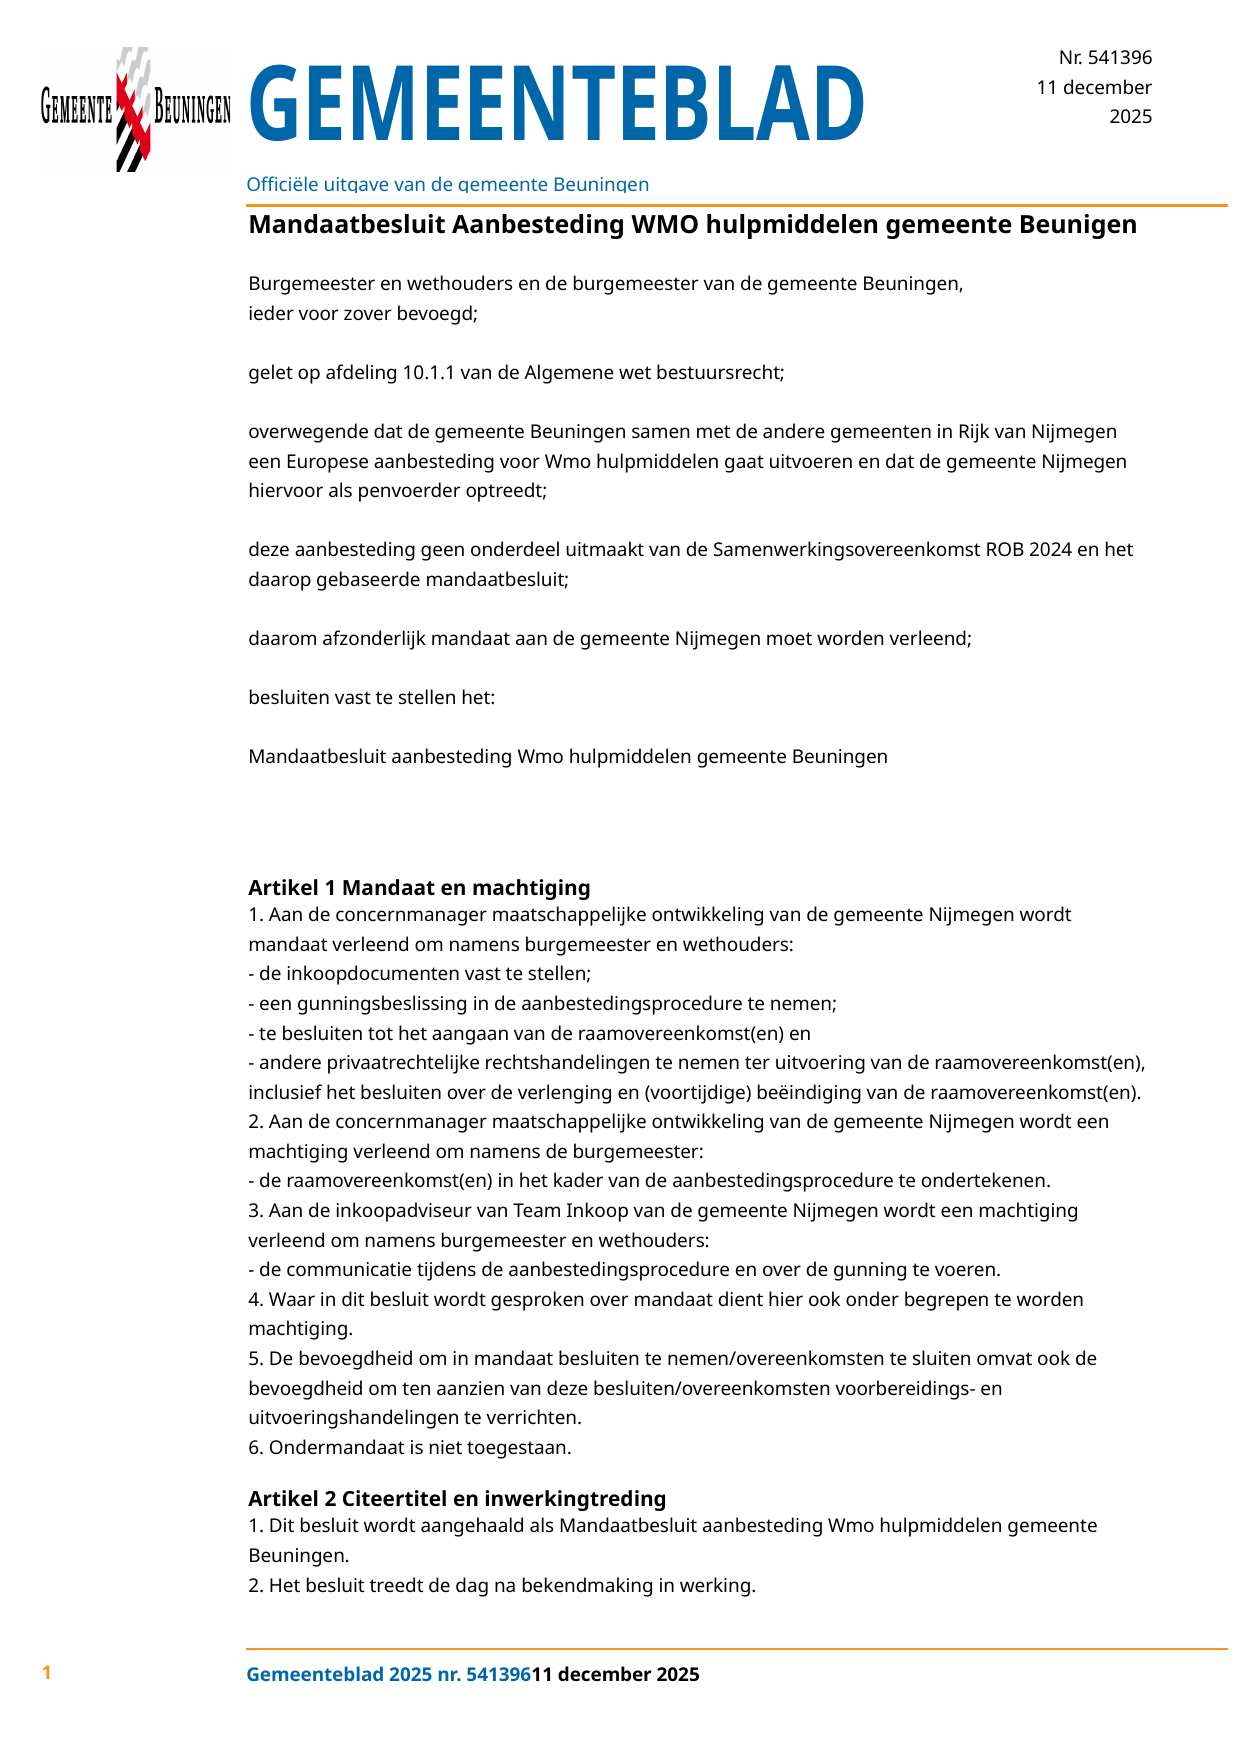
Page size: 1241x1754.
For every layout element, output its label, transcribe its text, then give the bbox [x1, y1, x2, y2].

text Artikel 1 Mandaat en machtiging [248, 873, 1152, 901]
text - te besluiten tot het aangaan van de raamovereenkomst(en) en [248, 1020, 1152, 1045]
text 2. Aan de concernmanager maatschappelijke ontwikkeling van de gemeente Nijmegen wordt een machtiging verleend om namens de burgemeester: [248, 1108, 1152, 1164]
text 5. De bevoegdheid om in mandaat besluiten te nemen/overeenkomsten te sluiten omvat ook de bevoegdheid om ten aanzien van deze besluiten/overeenkomsten voorbereidings- en uitvoeringshandelingen te verrichten. [248, 1345, 1152, 1430]
text Mandaatbesluit Aanbesteding WMO hulpmiddelen gemeente Beunigen [248, 207, 1152, 241]
text - de communicatie tijdens de aanbestedingsprocedure en over de gunning te voeren. [248, 1256, 1152, 1282]
text ieder voor zover bevoegd; [248, 300, 1152, 326]
text 3. Aan de inkoopadviseur van Team Inkoop van de gemeente Nijmegen wordt een machtiging verleend om namens burgemeester en wethouders: [248, 1197, 1152, 1252]
text - andere privaatrechtelijke rechtshandelingen te nemen ter uitvoering van de raamovereenkomst(en), inclusief het besluiten over de verlenging en (voortijdige) beëindiging van de raamovereenkomst(en). [248, 1049, 1152, 1104]
picture [41, 47, 231, 172]
text Mandaatbesluit aanbesteding Wmo hulpmiddelen gemeente Beuningen [248, 744, 1152, 769]
text daarom afzonderlijk mandaat aan de gemeente Nijmegen moet worden verleend; [248, 625, 1152, 651]
text - een gunningsbeslissing in de aanbestedingsprocedure te nemen; [248, 990, 1152, 1016]
text - de raamovereenkomst(en) in het kader van de aanbestedingsprocedure te ondertekenen. [248, 1168, 1152, 1193]
text 4. Waar in dit besluit wordt gesproken over mandaat dient hier ook onder begrepen te worden machtiging. [248, 1286, 1152, 1341]
text 6. Ondermandaat is niet toegestaan. [248, 1434, 1152, 1459]
text gelet op afdeling 10.1.1 van de Algemene wet bestuursrecht; [248, 359, 1152, 385]
text overwegende dat de gemeente Beuningen samen met de andere gemeenten in Rijk van Nijmegen een Europese aanbesteding voor Wmo hulpmiddelen gaat uitvoeren en dat de gemeente Nijmegen hiervoor als penvoerder optreedt; [248, 418, 1152, 503]
text 1. Dit besluit wordt aangehaald als Mandaatbesluit aanbesteding Wmo hulpmiddelen gemeente Beuningen. [248, 1513, 1152, 1568]
text Artikel 2 Citeertitel en inwerkingtreding [248, 1484, 1152, 1513]
text 1. Aan de concernmanager maatschappelijke ontwikkeling van de gemeente Nijmegen wordt mandaat verleend om namens burgemeester en wethouders: [248, 901, 1152, 957]
text Burgemeester en wethouders en de burgemeester van de gemeente Beuningen, [248, 270, 1152, 296]
text 2. Het besluit treedt de dag na bekendmaking in werking. [248, 1572, 1152, 1598]
text deze aanbesteding geen onderdeel uitmaakt van de Samenwerkingsovereenkomst ROB 2024 en het daarop gebaseerde mandaatbesluit; [248, 537, 1152, 592]
text besluiten vast te stellen het: [248, 684, 1152, 710]
text - de inkoopdocumenten vast te stellen; [248, 961, 1152, 986]
